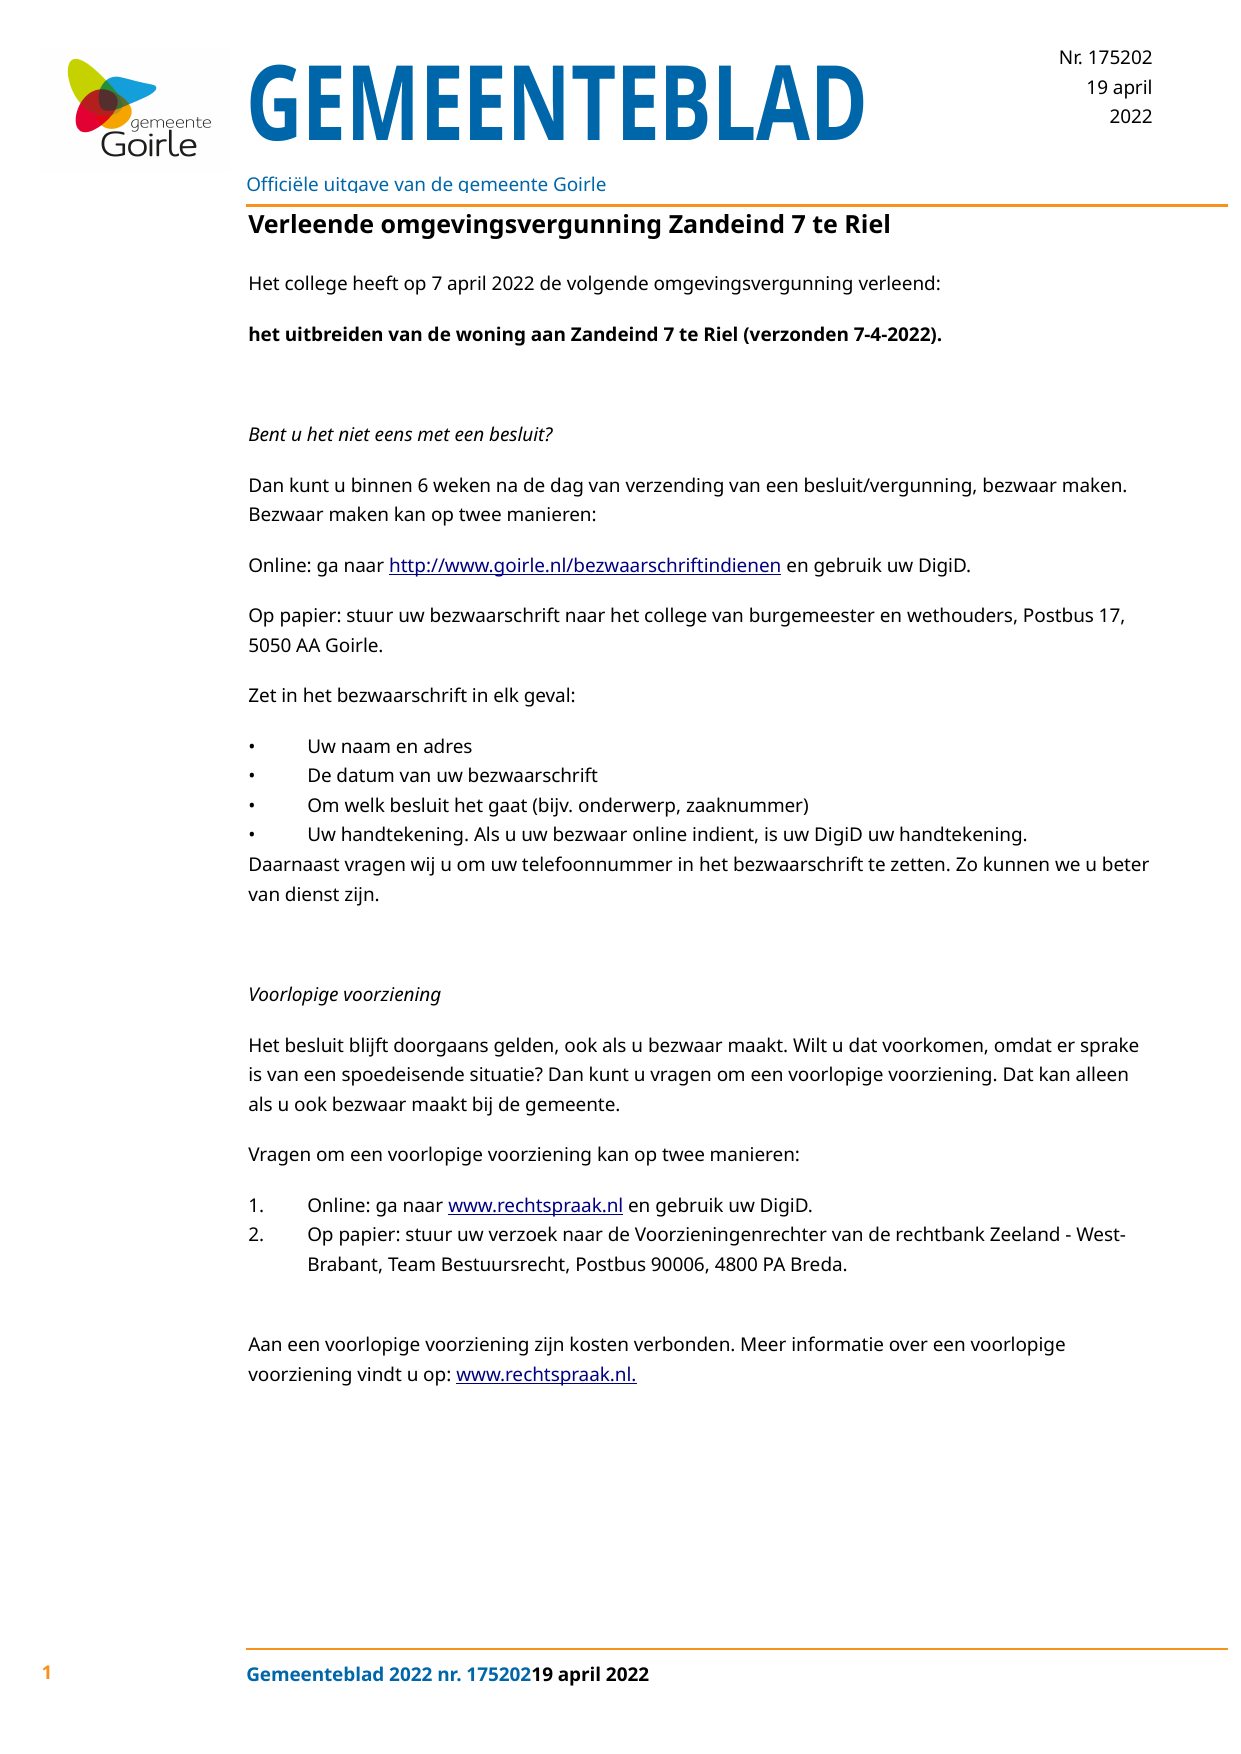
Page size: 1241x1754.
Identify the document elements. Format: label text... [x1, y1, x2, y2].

list Online: ga naar www.rechtspraak.nl en gebruik uw DigiD. [248, 1192, 1152, 1218]
text Daarnaast vragen wij u om uw telefoonnummer in het bezwaarschrift te zetten. Zo kunnen we u beter van dienst zijn. [248, 851, 1152, 906]
text Bent u het niet eens met een besluit? [248, 422, 1152, 447]
text Aan een voorlopige voorziening zijn kosten verbonden. Meer informatie over een voorlopige voorziening vindt u op: www.rechtspraak.nl. [248, 1331, 1152, 1386]
text Verleende omgevingsvergunning Zandeind 7 te Riel [248, 207, 1152, 241]
text het uitbreiden van de woning aan Zandeind 7 te Riel (verzonden 7-4-2022). [248, 321, 1152, 346]
text Online: ga naar http://www.goirle.nl/bezwaarschriftindienen en gebruik uw DigiD. [248, 552, 1152, 578]
text Vragen om een voorlopige voorziening kan op twee manieren: [248, 1142, 1152, 1167]
list De datum van uw bezwaarschrift [248, 762, 1152, 788]
list Op papier: stuur uw verzoek naar de Voorzieningenrechter van de rechtbank Zeeland - West-Brabant, Team Bestuursrecht, Postbus 90006, 4800 PA Breda. [248, 1222, 1152, 1277]
text Het college heeft op 7 april 2022 de volgende omgevingsvergunning verleend: [248, 270, 1152, 296]
text Voorlopige voorziening [248, 982, 1152, 1007]
text Dan kunt u binnen 6 weken na de dag van verzending van een besluit/vergunning, bezwaar maken. Bezwaar maken kan op twee manieren: [248, 472, 1152, 527]
text Het besluit blijft doorgaans gelden, ook als u bezwaar maakt. Wilt u dat voorkomen, omdat er sprake is van een spoedeisende situatie? Dan kunt u vragen om een voorlopige voorziening. Dat kan alleen als u ook bezwaar maakt bij de gemeente. [248, 1032, 1152, 1117]
text Zet in het bezwaarschrift in elk geval: [248, 682, 1152, 708]
list Uw handtekening. Als u uw bezwaar online indient, is uw DigiD uw handtekening. [248, 822, 1152, 847]
picture [41, 47, 231, 172]
list Uw naam en adres [248, 733, 1152, 758]
text Op papier: stuur uw bezwaarschrift naar het college van burgemeester en wethouders, Postbus 17, 5050 AA Goirle. [248, 602, 1152, 658]
list Om welk besluit het gaat (bijv. onderwerp, zaaknummer) [248, 792, 1152, 818]
